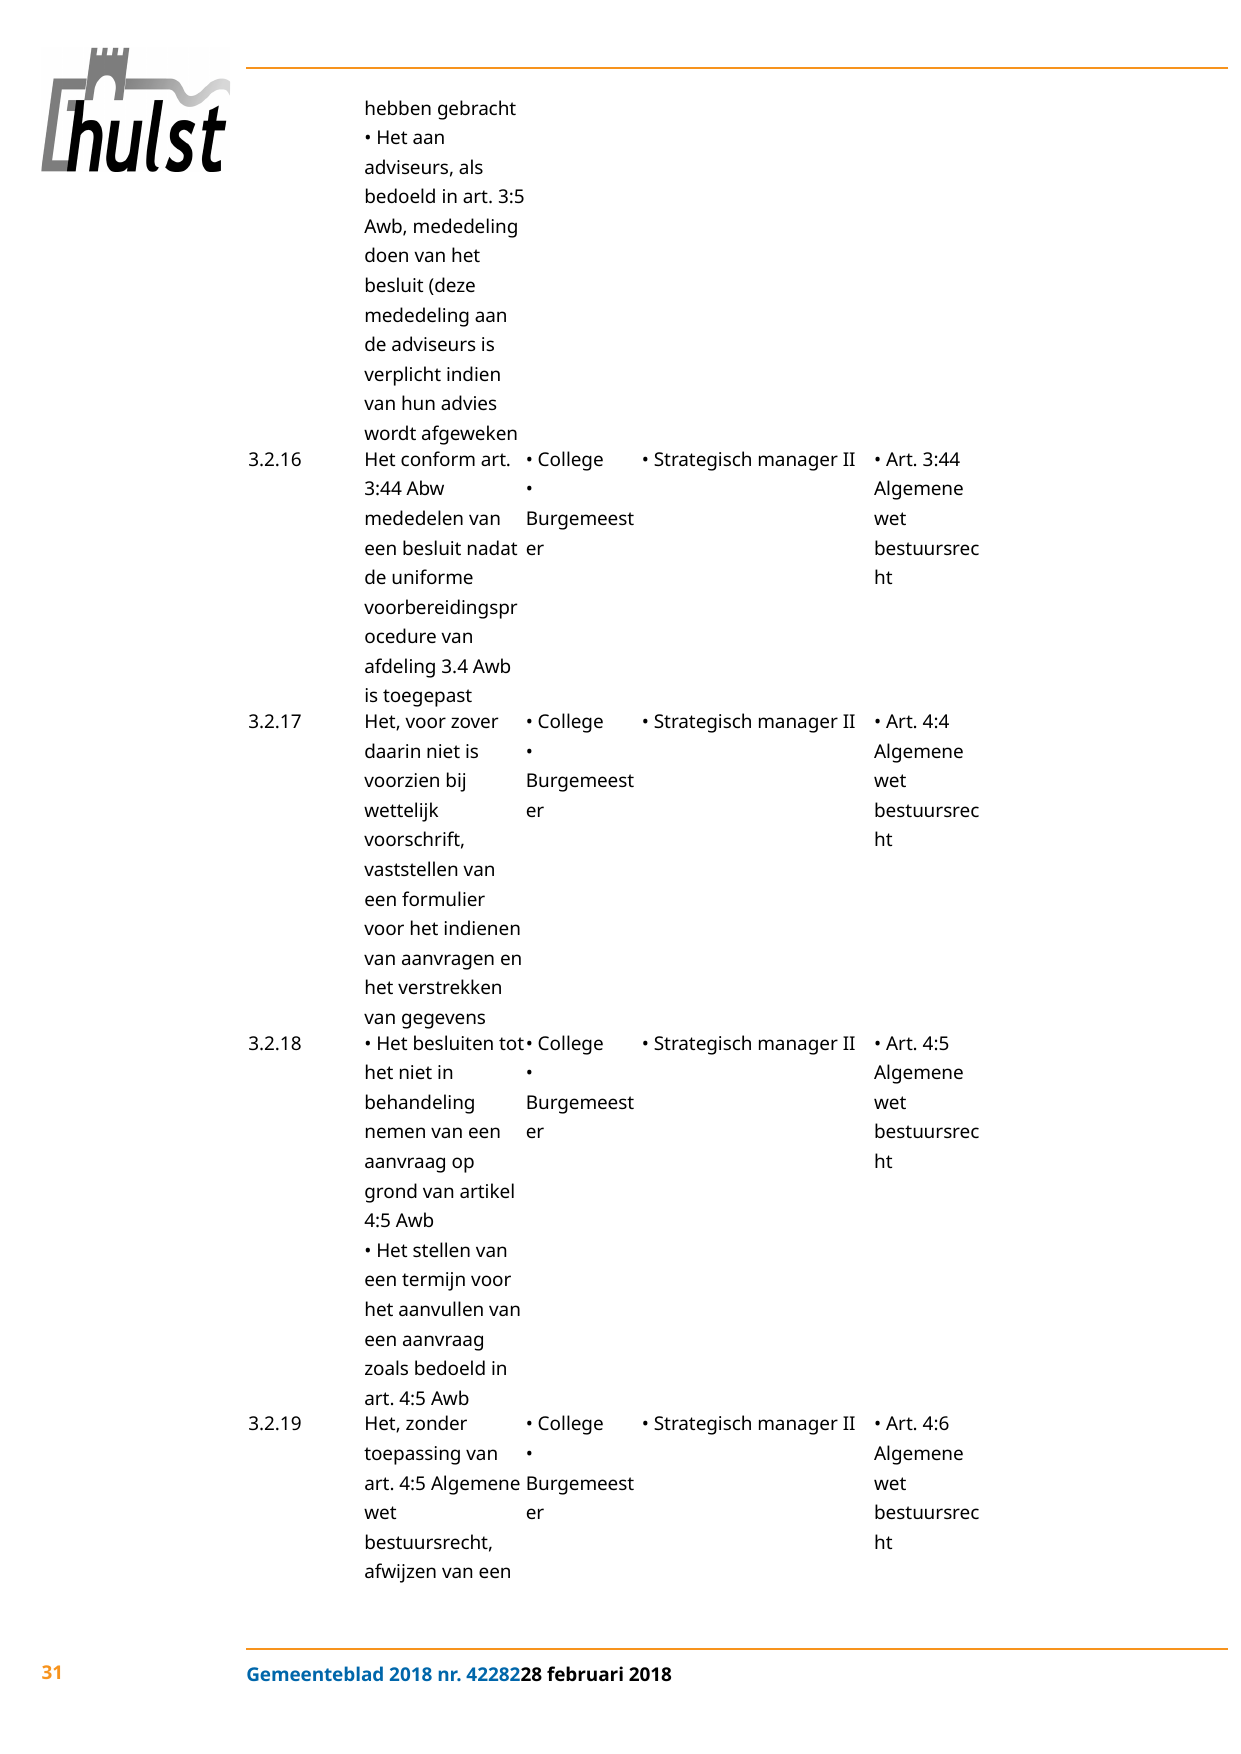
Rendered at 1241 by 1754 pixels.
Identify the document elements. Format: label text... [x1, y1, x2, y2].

table_cell • Strategisch manager II [642, 1030, 874, 1411]
table_cell 3.2.18 [248, 1030, 364, 1411]
table_cell • Art. 3:44 Algemene wet bestuursrecht [874, 446, 990, 708]
table_cell • Strategisch manager II [642, 1411, 874, 1584]
table_cell [990, 446, 1152, 708]
table_cell [874, 95, 990, 446]
picture [41, 47, 231, 172]
table_cell • College • Burgemeester [526, 1030, 642, 1411]
table_cell Het, voor zover daarin niet is voorzien bij wettelijk voorschrift, vaststellen van een formulier voor het indienen van aanvragen en het verstrekken van gegevens [364, 708, 526, 1030]
table_cell • College • Burgemeester [526, 708, 642, 1030]
table_cell [990, 1411, 1152, 1584]
table_cell • College • Burgemeester [526, 446, 642, 708]
table_cell • College • Burgemeester [526, 1411, 642, 1584]
table_cell 3.2.16 [248, 446, 364, 708]
table_cell [990, 95, 1152, 446]
table_cell [642, 95, 874, 446]
table_cell 3.2.19 [248, 1411, 364, 1584]
table_cell hebben gebracht • Het aan adviseurs, als bedoeld in art. 3:5 Awb, mededeling doen van het besluit (deze mededeling aan de adviseurs is verplicht indien van hun advies wordt afgeweken [364, 95, 526, 446]
table_cell Het conform art. 3:44 Abw mededelen van een besluit nadat de uniforme voorbereidingsprocedure van afdeling 3.4 Awb is toegepast [364, 446, 526, 708]
table_cell • Art. 4:5 Algemene wet bestuursrecht [874, 1030, 990, 1411]
table_cell • Art. 4:6 Algemene wet bestuursrecht [874, 1411, 990, 1584]
table_cell • Strategisch manager II [642, 446, 874, 708]
table_cell [248, 95, 364, 446]
table_cell • Het besluiten tot het niet in behandeling nemen van een aanvraag op grond van artikel 4:5 Awb • Het stellen van een termijn voor het aanvullen van een aanvraag zoals bedoeld in art. 4:5 Awb [364, 1030, 526, 1411]
table_cell [990, 708, 1152, 1030]
table_cell [526, 95, 642, 446]
table_cell [990, 1030, 1152, 1411]
table_cell • Strategisch manager II [642, 708, 874, 1030]
table_cell 3.2.17 [248, 708, 364, 1030]
table_cell • Art. 4:4 Algemene wet bestuursrecht [874, 708, 990, 1030]
table_cell Het, zonder toepassing van art. 4:5 Algemene wet bestuursrecht, afwijzen van een [364, 1411, 526, 1584]
